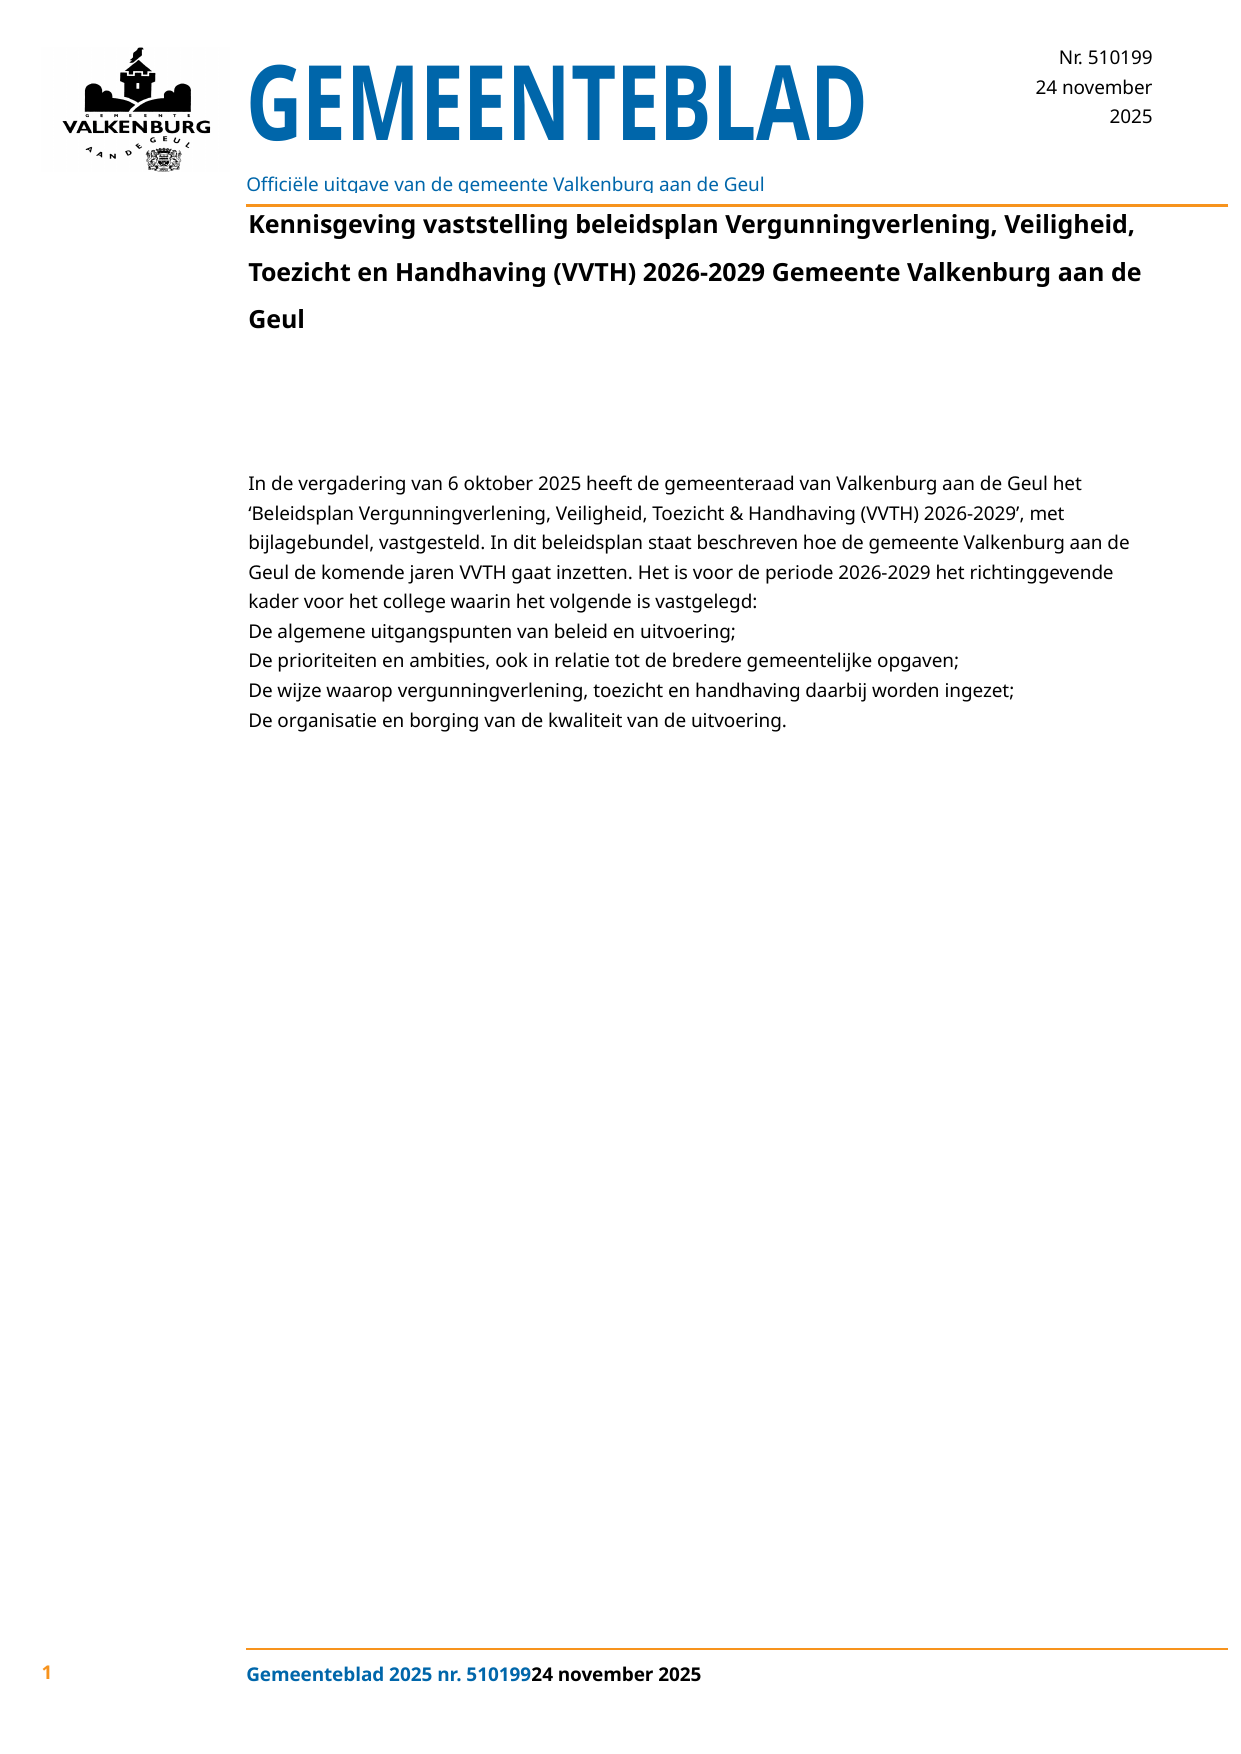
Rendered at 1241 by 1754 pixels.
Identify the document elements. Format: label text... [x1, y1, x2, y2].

text De prioriteiten en ambities, ook in relatie tot de bredere gemeentelijke opgaven; [248, 648, 1152, 673]
text De algemene uitgangspunten van beleid en uitvoering; [248, 618, 1152, 644]
text De organisatie en borging van de kwaliteit van de uitvoering. [248, 707, 1152, 732]
text In de vergadering van 6 oktober 2025 heeft de gemeenteraad van Valkenburg aan de Geul het [248, 470, 1152, 496]
text ‘Beleidsplan Vergunningverlening, Veiligheid, Toezicht & Handhaving (VVTH) 2026-2029’, met bijlagebundel, vastgesteld. In dit beleidsplan staat beschreven hoe de gemeente Valkenburg aan de Geul de komende jaren VVTH gaat inzetten. Het is voor de periode 2026-2029 het richtinggevende kader voor het college waarin het volgende is vastgelegd: [248, 500, 1152, 614]
picture [41, 47, 231, 172]
text Kennisgeving vaststelling beleidsplan Vergunningverlening, Veiligheid, Toezicht en Handhaving (VVTH) 2026-2029 Gemeente Valkenburg aan de Geul [248, 207, 1152, 336]
text De wijze waarop vergunningverlening, toezicht en handhaving daarbij worden ingezet; [248, 677, 1152, 703]
